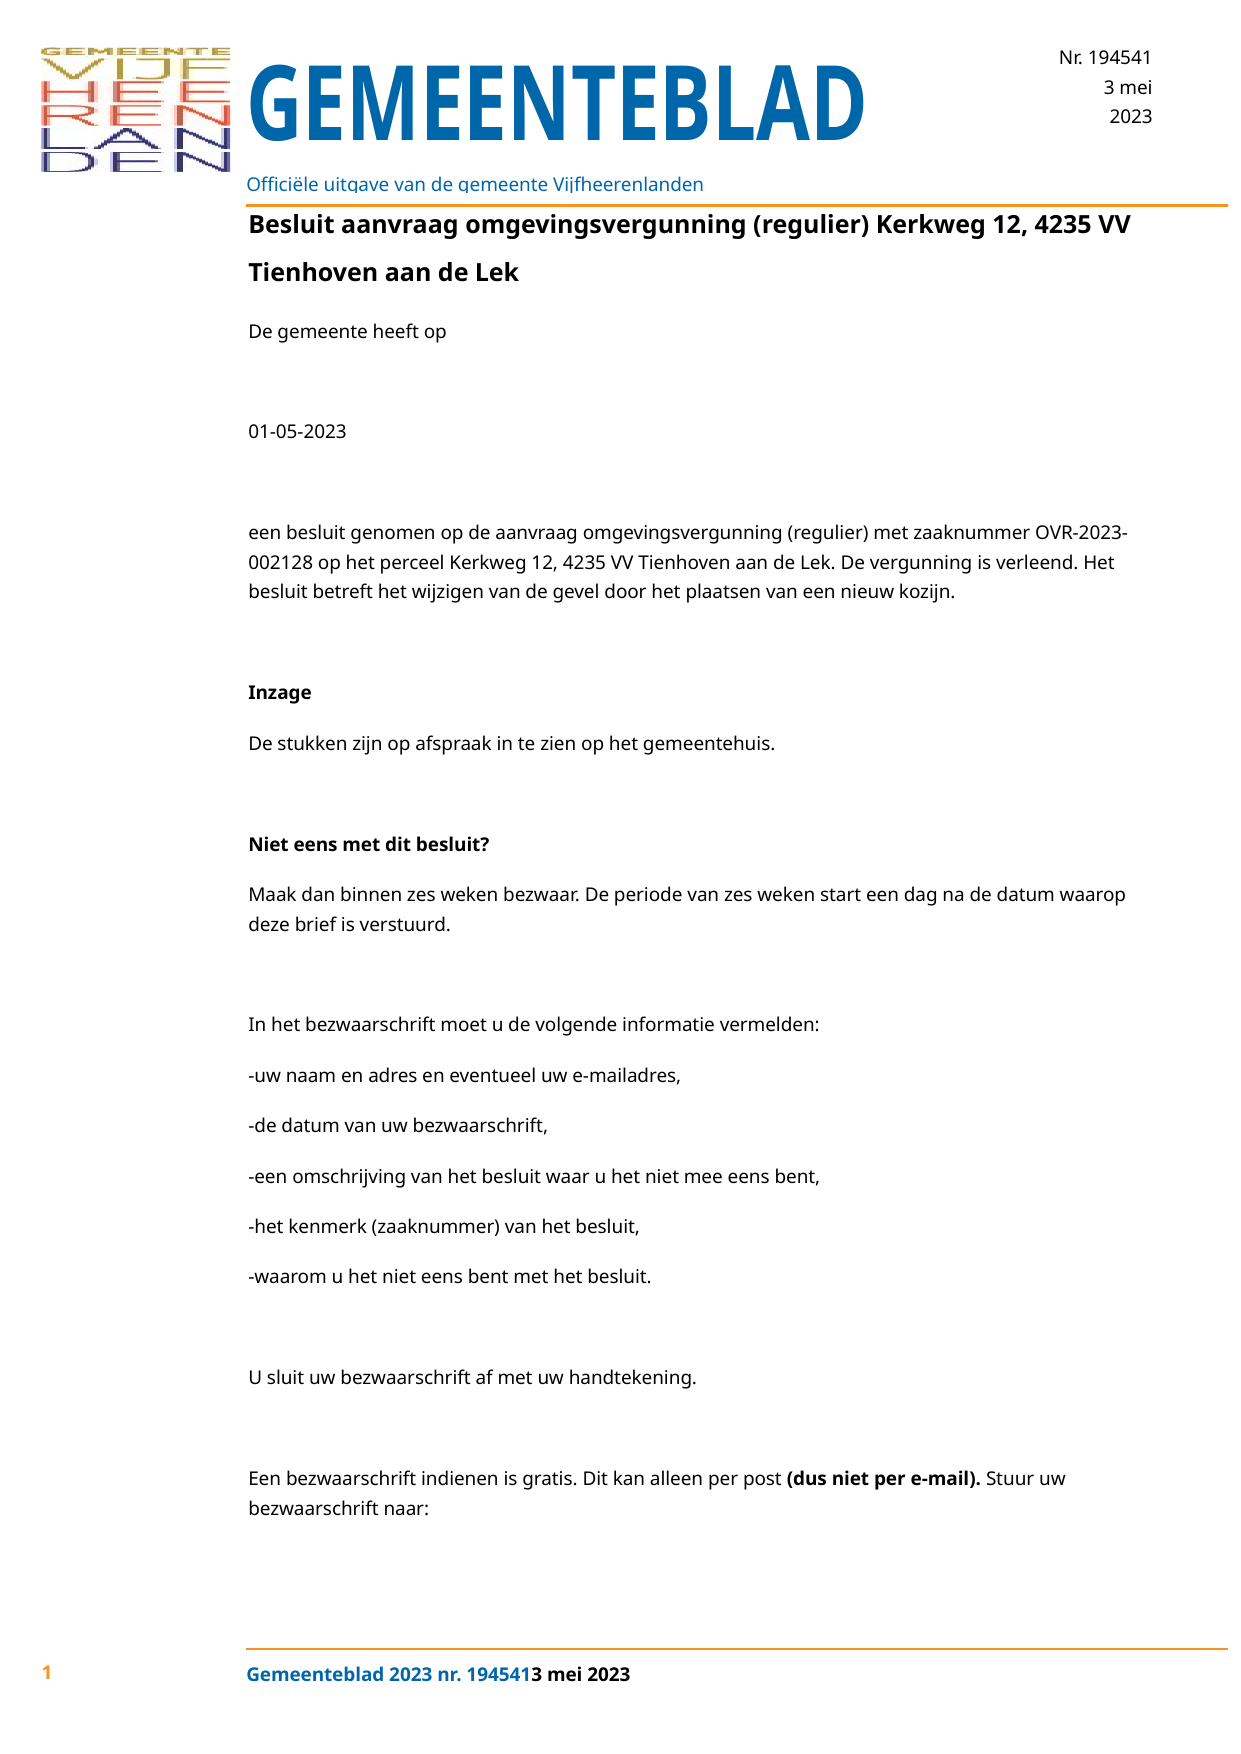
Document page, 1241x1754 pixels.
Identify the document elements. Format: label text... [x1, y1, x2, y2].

text De gemeente heeft op [248, 318, 1152, 344]
text Besluit aanvraag omgevingsvergunning (regulier) Kerkweg 12, 4235 VV Tienhoven aan de Lek [248, 207, 1152, 288]
text -de datum van uw bezwaarschrift, [248, 1112, 1152, 1138]
text U sluit uw bezwaarschrift af met uw handtekening. [248, 1364, 1152, 1390]
text De stukken zijn op afspraak in te zien op het gemeentehuis. [248, 730, 1152, 756]
text een besluit genomen op de aanvraag omgevingsvergunning (regulier) met zaaknummer OVR-2023-002128 op het perceel Kerkweg 12, 4235 VV Tienhoven aan de Lek. De vergunning is verleend. Het besluit betreft het wijzigen van de gevel door het plaatsen van een nieuw kozijn. [248, 519, 1152, 604]
text Inzage [248, 679, 1152, 705]
text 01-05-2023 [248, 419, 1152, 444]
text Een bezwaarschrift indienen is gratis. Dit kan alleen per post (dus niet per e-mail). Stuur uw bezwaarschrift naar: [248, 1465, 1152, 1521]
text Maak dan binnen zes weken bezwaar. De periode van zes weken start een dag na de datum waarop deze brief is verstuurd. [248, 881, 1152, 937]
text -een omschrijving van het besluit waar u het niet mee eens bent, [248, 1163, 1152, 1189]
text Niet eens met dit besluit? [248, 831, 1152, 857]
picture [41, 47, 231, 172]
text -uw naam en adres en eventueel uw e-mailadres, [248, 1062, 1152, 1088]
text -waarom u het niet eens bent met het besluit. [248, 1264, 1152, 1289]
text In het bezwaarschrift moet u de volgende informatie vermelden: [248, 1012, 1152, 1037]
text -het kenmerk (zaaknummer) van het besluit, [248, 1213, 1152, 1239]
